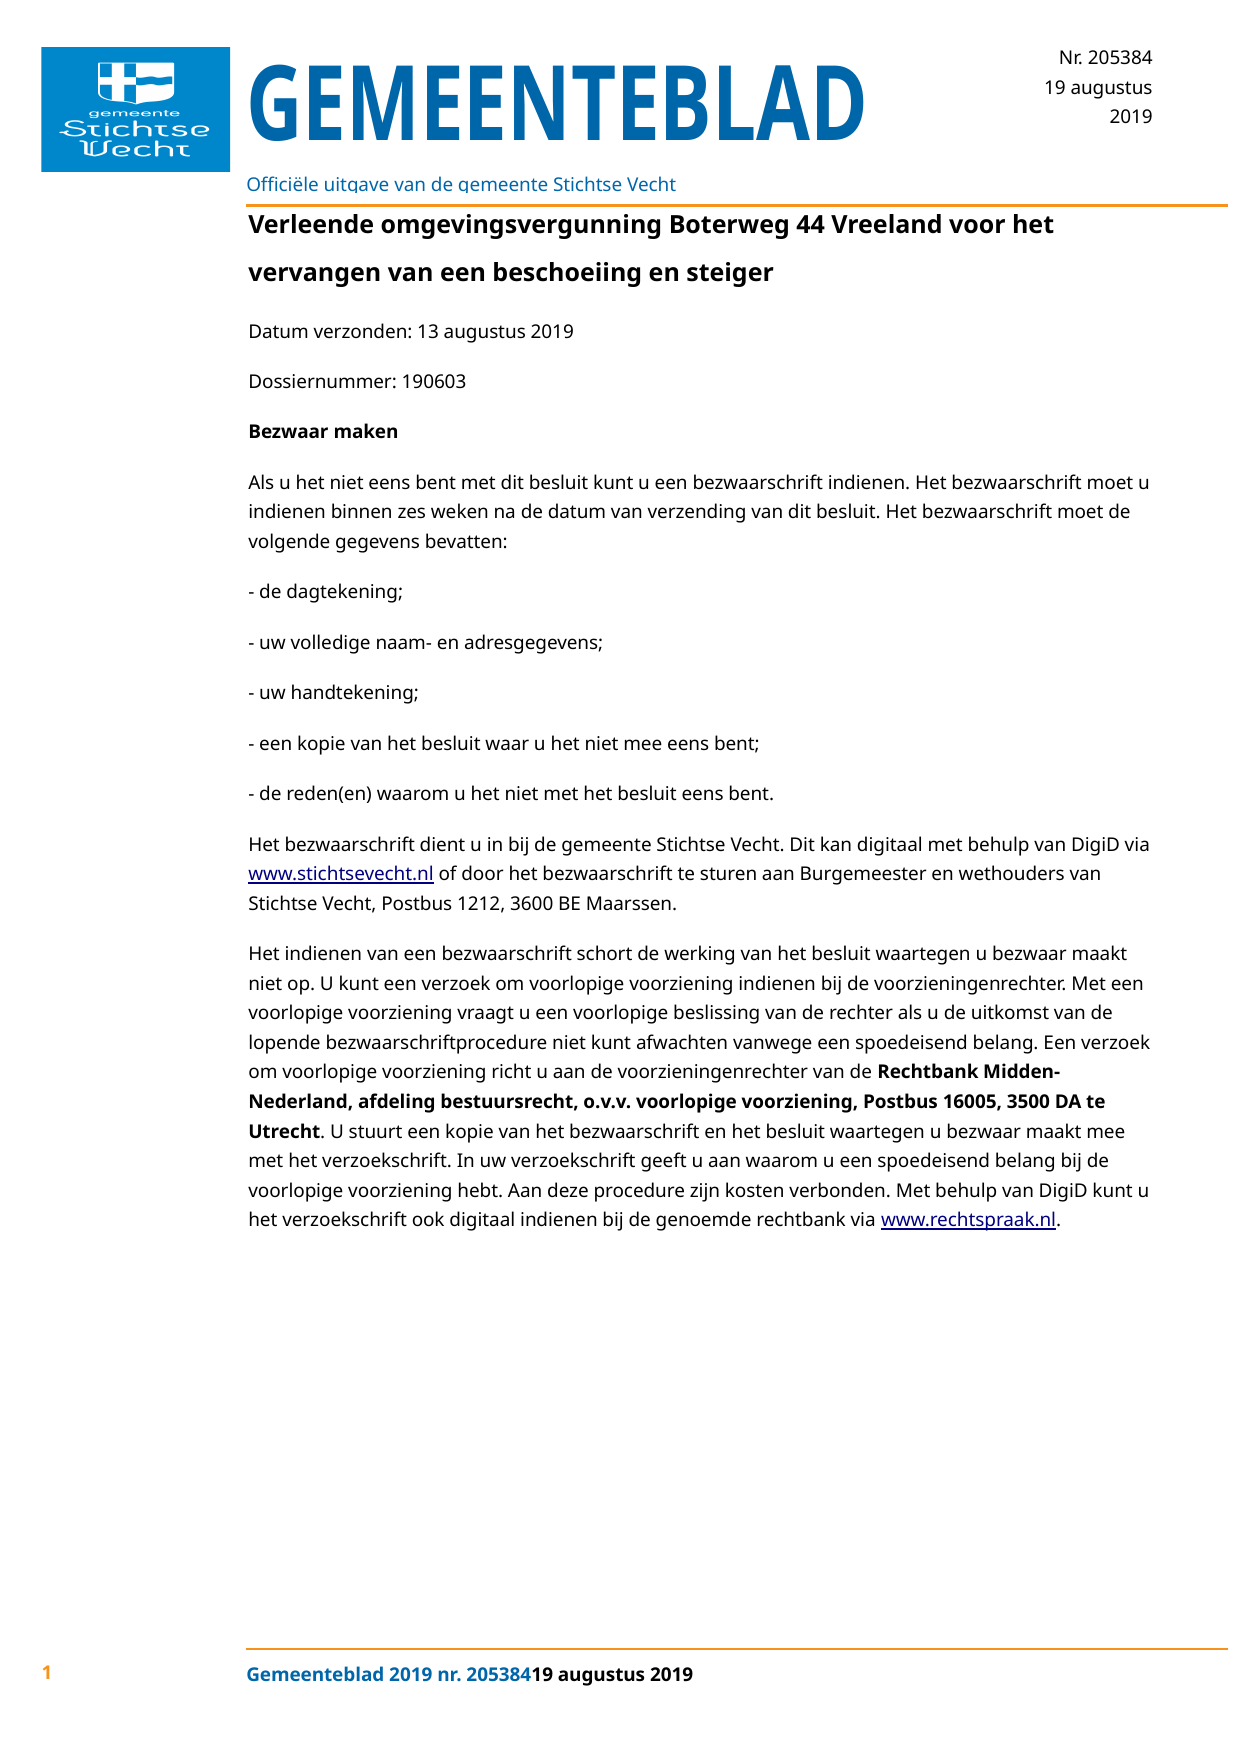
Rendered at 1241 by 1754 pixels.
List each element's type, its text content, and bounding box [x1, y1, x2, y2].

text Datum verzonden: 13 augustus 2019 [248, 318, 1152, 344]
picture [137, 63, 174, 103]
text Bezwaar maken [248, 419, 1152, 444]
text - de reden(en) waarom u het niet met het besluit eens bent. [248, 780, 1152, 806]
text - een kopie van het besluit waar u het niet mee eens bent; [248, 730, 1152, 756]
text Dossiernummer: 190603 [248, 368, 1152, 394]
picture [99, 63, 135, 101]
text Het indienen van een bezwaarschrift schort de werking van het besluit waartegen u bezwaar maakt niet op. U kunt een verzoek om voorlopige voorziening indienen bij de voorzieningenrechter. Met een voorlopige voorziening vraagt u een voorlopige beslissing van de rechter als u de uitkomst van de lopende bezwaarschriftprocedure niet kunt afwachten vanwege een spoedeisend belang. Een verzoek om voorlopige voorziening richt u aan de voorzieningenrechter van de Rechtbank Midden-Nederland, afdeling bestuursrecht, o.v.v. voorlopige voorziening, Postbus 16005, 3500 DA te Utrecht. U stuurt een kopie van het bezwaarschrift en het besluit waartegen u bezwaar maakt mee met het verzoekschrift. In uw verzoekschrift geeft u aan waarom u een spoedeisend belang bij de voorlopige voorziening hebt. Aan deze procedure zijn kosten verbonden. Met behulp van DigiD kunt u het verzoekschrift ook digitaal indienen bij de genoemde rechtbank via www.rechtspraak.nl. [248, 940, 1152, 1232]
text - de dagtekening; [248, 579, 1152, 604]
text Verleende omgevingsvergunning Boterweg 44 Vreeland voor het vervangen van een beschoeiing en steiger [248, 207, 1152, 288]
text Het bezwaarschrift dient u in bij de gemeente Stichtse Vecht. Dit kan digitaal met behulp van DigiD via www.stichtsevecht.nl of door het bezwaarschrift te sturen aan Burgemeester en wethouders van Stichtse Vecht, Postbus 1212, 3600 BE Maarssen. [248, 831, 1152, 916]
text - uw volledige naam- en adresgegevens; [248, 629, 1152, 655]
text Als u het niet eens bent met dit besluit kunt u een bezwaarschrift indienen. Het bezwaarschrift moet u indienen binnen zes weken na de datum van verzending van dit besluit. Het bezwaarschrift moet de volgende gegevens bevatten: [248, 469, 1152, 554]
text - uw handtekening; [248, 679, 1152, 705]
